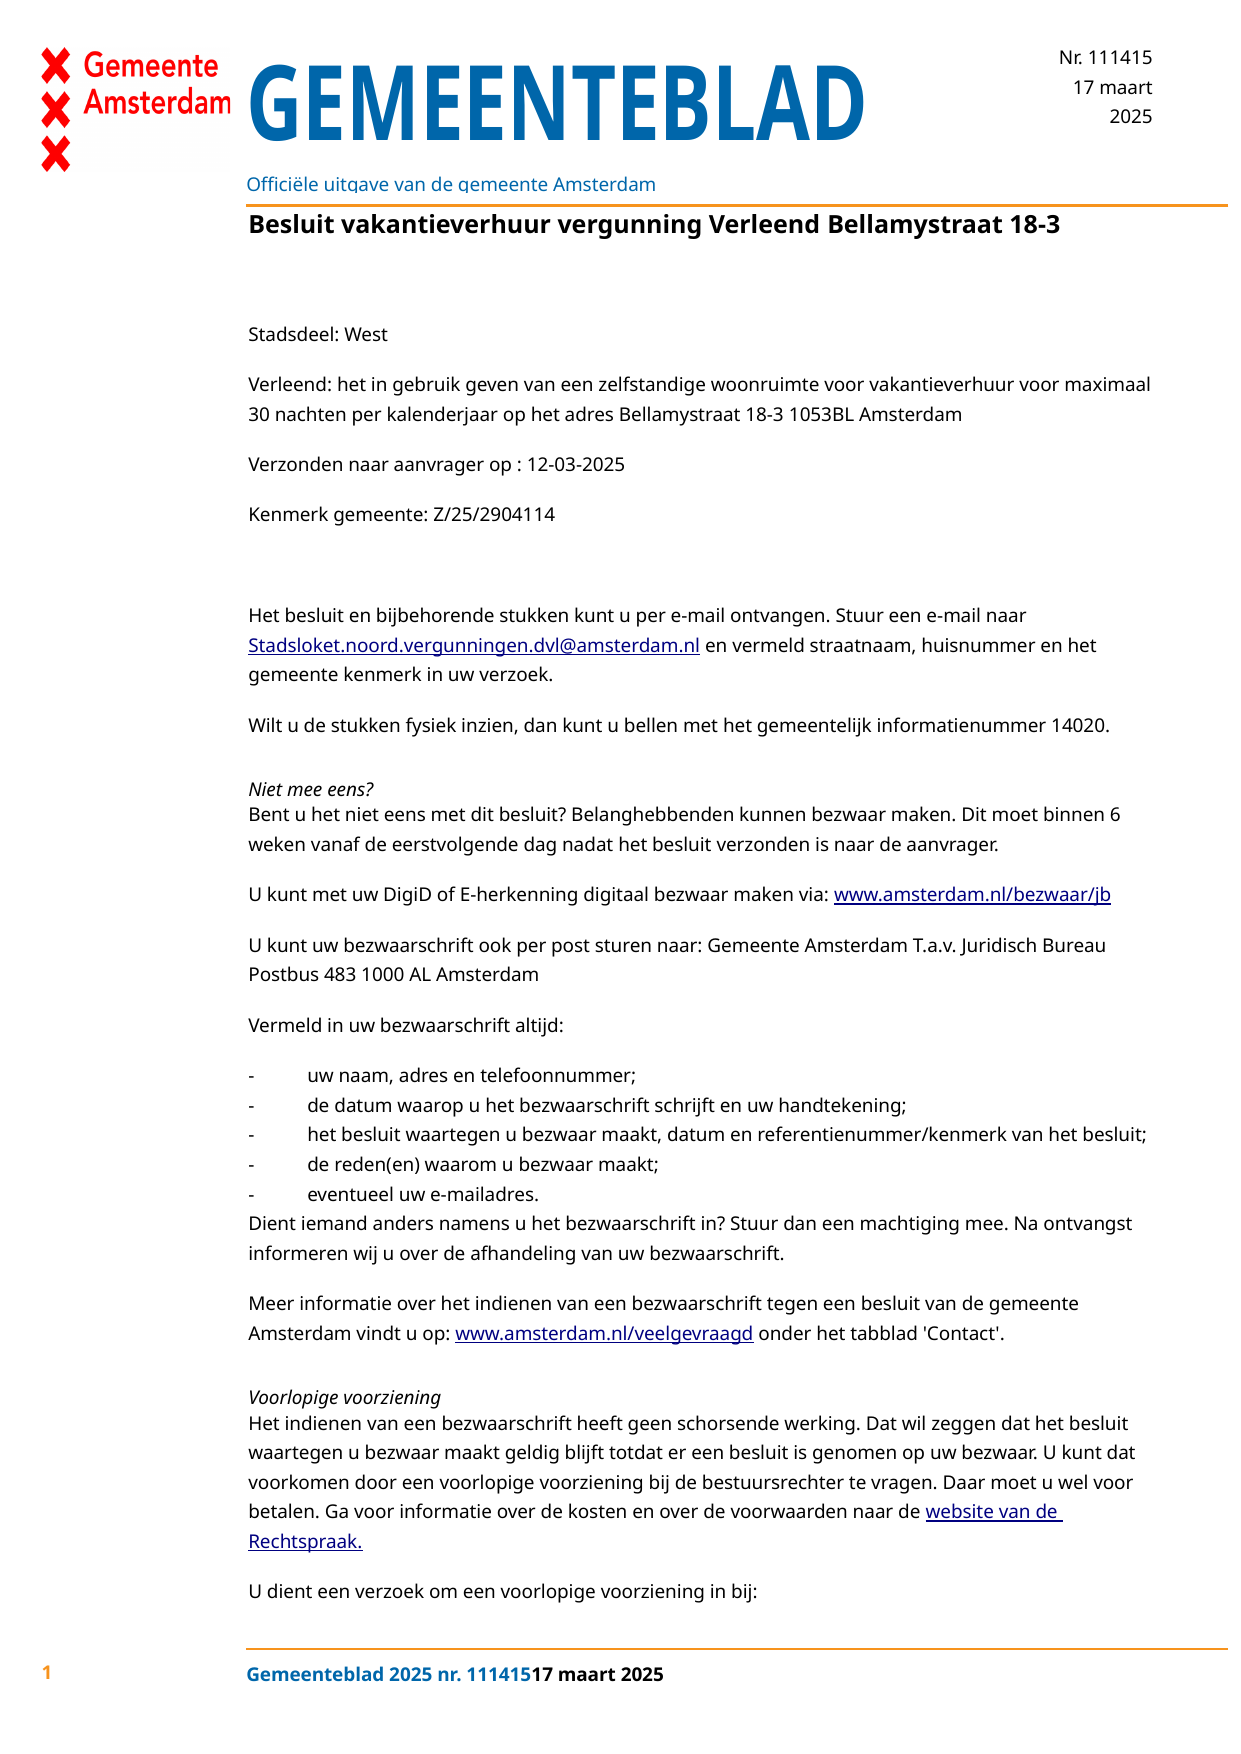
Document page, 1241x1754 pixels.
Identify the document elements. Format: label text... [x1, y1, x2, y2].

text Wilt u de stukken fysiek inzien, dan kunt u bellen met het gemeentelijk informatienummer 14020. [248, 712, 1152, 738]
text Kenmerk gemeente: Z/25/2904114 [248, 502, 1152, 527]
text Meer informatie over het indienen van een bezwaarschrift tegen een besluit van de gemeente Amsterdam vindt u op: www.amsterdam.nl/veelgevraagd onder het tabblad 'Contact'. [248, 1290, 1152, 1346]
text Vermeld in uw bezwaarschrift altijd: [248, 1012, 1152, 1038]
text Dient iemand anders namens u het bezwaarschrift in? Stuur dan een machtiging mee. Na ontvangst informeren wij u over de afhandeling van uw bezwaarschrift. [248, 1210, 1152, 1266]
list eventueel uw e-mailadres. [248, 1181, 1152, 1207]
list de datum waarop u het bezwaarschrift schrijft en uw handtekening; [248, 1092, 1152, 1118]
text U dient een verzoek om een voorlopige voorziening in bij: [248, 1578, 1152, 1604]
text Verleend: het in gebruik geven van een zelfstandige woonruimte voor vakantieverhuur voor maximaal 30 nachten per kalenderjaar op het adres Bellamystraat 18-3 1053BL Amsterdam [248, 371, 1152, 426]
text Bent u het niet eens met dit besluit? Belanghebbenden kunnen bezwaar maken. Dit moet binnen 6 weken vanaf de eerstvolgende dag nadat het besluit verzonden is naar de aanvrager. [248, 802, 1152, 857]
text Besluit vakantieverhuur vergunning Verleend Bellamystraat 18-3 [248, 207, 1152, 241]
text U kunt met uw DigiD of E-herkenning digitaal bezwaar maken via: www.amsterdam.nl/bezwaar/jb [248, 882, 1152, 907]
text Verzonden naar aanvrager op : 12-03-2025 [248, 451, 1152, 477]
text Het besluit en bijbehorende stukken kunt u per e-mail ontvangen. Stuur een e-mail naar Stadsloket.noord.vergunningen.dvl@amsterdam.nl en vermeld straatnaam, huisnummer en het gemeente kenmerk in uw verzoek. [248, 602, 1152, 687]
text Voorlopige voorziening [248, 1384, 1152, 1410]
picture [41, 47, 231, 172]
text Het indienen van een bezwaarschrift heeft geen schorsende werking. Dat wil zeggen dat het besluit waartegen u bezwaar maakt geldig blijft totdat er een besluit is genomen op uw bezwaar. U kunt dat voorkomen door een voorlopige voorziening bij de bestuursrechter te vragen. Daar moet u wel voor betalen. Ga voor informatie over de kosten en over de voorwaarden naar de website van de Rechtspraak. [248, 1410, 1152, 1554]
text Niet mee eens? [248, 776, 1152, 802]
list de reden(en) waarom u bezwaar maakt; [248, 1151, 1152, 1177]
text Stadsdeel: West [248, 321, 1152, 346]
list uw naam, adres en telefoonnummer; [248, 1062, 1152, 1088]
list het besluit waartegen u bezwaar maakt, datum en referentienummer/kenmerk van het besluit; [248, 1122, 1152, 1147]
text U kunt uw bezwaarschrift ook per post sturen naar: Gemeente Amsterdam T.a.v. Juridisch Bureau Postbus 483 1000 AL Amsterdam [248, 932, 1152, 987]
